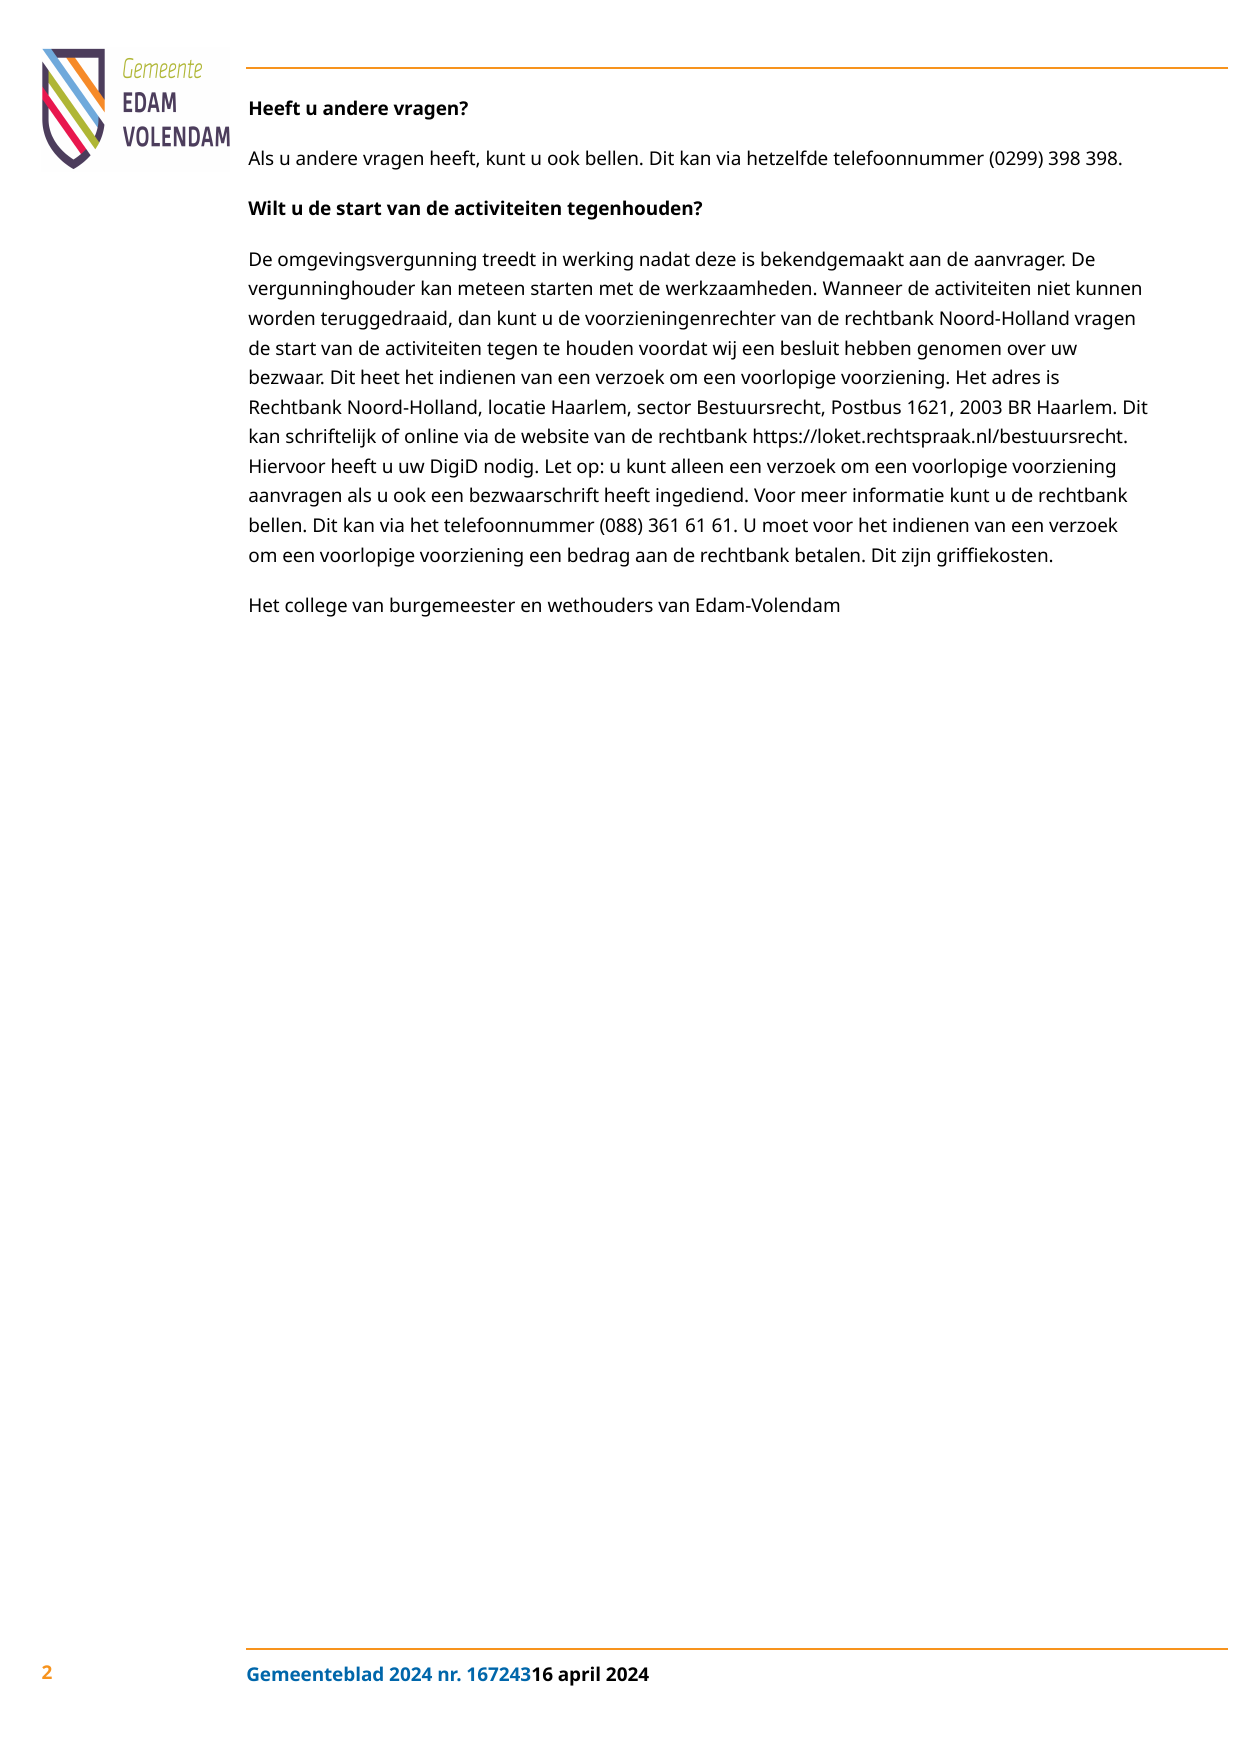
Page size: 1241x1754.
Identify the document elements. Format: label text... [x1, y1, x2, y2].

text De omgevingsvergunning treedt in werking nadat deze is bekendgemaakt aan de aanvrager. De vergunninghouder kan meteen starten met de werkzaamheden. Wanneer de activiteiten niet kunnen worden teruggedraaid, dan kunt u de voorzieningenrechter van de rechtbank Noord-Holland vragen de start van de activiteiten tegen te houden voordat wij een besluit hebben genomen over uw bezwaar. Dit heet het indienen van een verzoek om een voorlopige voorziening. Het adres is Rechtbank Noord-Holland, locatie Haarlem, sector Bestuursrecht, Postbus 1621, 2003 BR Haarlem. Dit kan schriftelijk of online via de website van de rechtbank https://loket.rechtspraak.nl/bestuursrecht. Hiervoor heeft u uw DigiD nodig. Let op: u kunt alleen een verzoek om een voorlopige voorziening aanvragen als u ook een bezwaarschrift heeft ingediend. Voor meer informatie kunt u de rechtbank bellen. Dit kan via het telefoonnummer (088) 361 61 61. U moet voor het indienen van een verzoek om een voorlopige voorziening een bedrag aan de rechtbank betalen. Dit zijn griffiekosten. [248, 246, 1152, 568]
text Wilt u de start van de activiteiten tegenhouden? [248, 196, 1152, 221]
text Het college van burgemeester en wethouders van Edam-Volendam [248, 592, 1152, 618]
text Heeft u andere vragen? [248, 95, 1152, 121]
picture [41, 47, 231, 172]
text Als u andere vragen heeft, kunt u ook bellen. Dit kan via hetzelfde telefoonnummer (0299) 398 398. [248, 145, 1152, 171]
